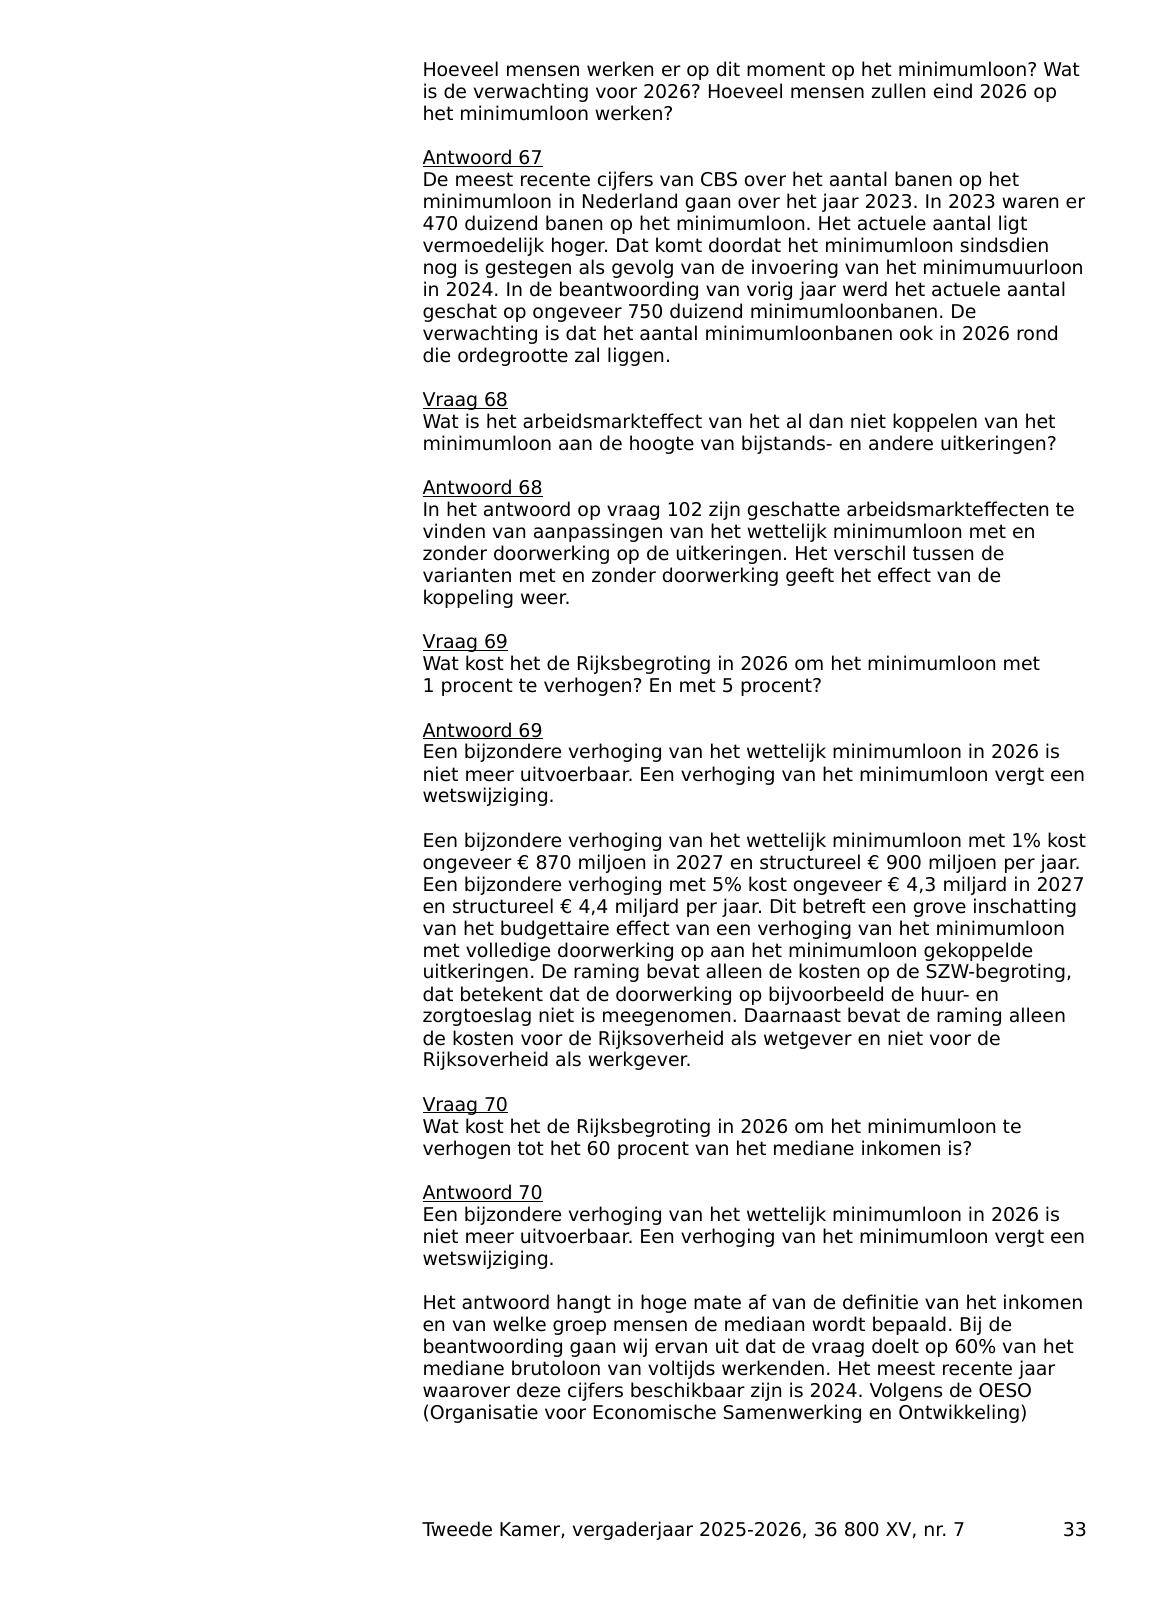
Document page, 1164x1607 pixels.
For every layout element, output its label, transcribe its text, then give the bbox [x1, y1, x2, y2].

text Een bijzondere verhoging van het wettelijk minimumloon met 1% kost ongeveer € 870 miljoen in 2027 en structureel € 900 miljoen per jaar. Een bijzondere verhoging met 5% kost ongeveer € 4,3 miljard in 2027 en structureel € 4,4 miljard per jaar. Dit betreft een grove inschatting van het budgettaire effect van een verhoging van het minimumloon met volledige doorwerking op aan het minimumloon gekoppelde uitkeringen. De raming bevat alleen de kosten op de SZW-begroting, dat betekent dat de doorwerking op bijvoorbeeld de huur- en zorgtoeslag niet is meegenomen. Daarnaast bevat de raming alleen de kosten voor de Rijksoverheid als wetgever en niet voor de Rijksoverheid als werkgever. [422, 829, 1087, 1071]
text Vraag 69 [422, 631, 1087, 653]
text Antwoord 68 [422, 477, 1087, 499]
text De meest recente cijfers van CBS over het aantal banen op het minimumloon in Nederland gaan over het jaar 2023. In 2023 waren er 470 duizend banen op het minimumloon. Het actuele aantal ligt vermoedelijk hoger. Dat komt doordat het minimumloon sindsdien nog is gestegen als gevolg van de invoering van het minimumuurloon in 2024. In de beantwoording van vorig jaar werd het actuele aantal geschat op ongeveer 750 duizend minimumloonbanen. De verwachting is dat het aantal minimumloonbanen ook in 2026 rond die ordegrootte zal liggen. [422, 169, 1087, 367]
text Vraag 68 [422, 389, 1087, 411]
text Antwoord 70 [422, 1182, 1087, 1204]
text Vraag 70 [422, 1093, 1087, 1116]
text Wat is het arbeidsmarkteffect van het al dan niet koppelen van het minimumloon aan de hoogte van bijstands- en andere uitkeringen? [422, 411, 1087, 455]
text Antwoord 67 [422, 147, 1087, 169]
text Wat kost het de Rijksbegroting in 2026 om het minimumloon te verhogen tot het 60 procent van het mediane inkomen is? [422, 1116, 1087, 1159]
text Antwoord 69 [422, 719, 1087, 741]
text Het antwoord hangt in hoge mate af van de definitie van het inkomen en van welke groep mensen de mediaan wordt bepaald. Bij de beantwoording gaan wij ervan uit dat de vraag doelt op 60% van het mediane brutoloon van voltijds werkenden. Het meest recente jaar waarover deze cijfers beschikbaar zijn is 2024. Volgens de OESO (Organisatie voor Economische Samenwerking en Ontwikkeling) [422, 1292, 1087, 1424]
text Wat kost het de Rijksbegroting in 2026 om het minimumloon met 1 procent te verhogen? En met 5 procent? [422, 653, 1087, 697]
text Een bijzondere verhoging van het wettelijk minimumloon in 2026 is niet meer uitvoerbaar. Een verhoging van het minimumloon vergt een wetswijziging. [422, 1204, 1087, 1269]
text In het antwoord op vraag 102 zijn geschatte arbeidsmarkteffecten te vinden van aanpassingen van het wettelijk minimumloon met en zonder doorwerking op de uitkeringen. Het verschil tussen de varianten met en zonder doorwerking geeft het effect van de koppeling weer. [422, 499, 1087, 609]
text Een bijzondere verhoging van het wettelijk minimumloon in 2026 is niet meer uitvoerbaar. Een verhoging van het minimumloon vergt een wetswijziging. [422, 741, 1087, 807]
text Hoeveel mensen werken er op dit moment op het minimumloon? Wat is de verwachting voor 2026? Hoeveel mensen zullen eind 2026 op het minimumloon werken? [422, 59, 1087, 125]
